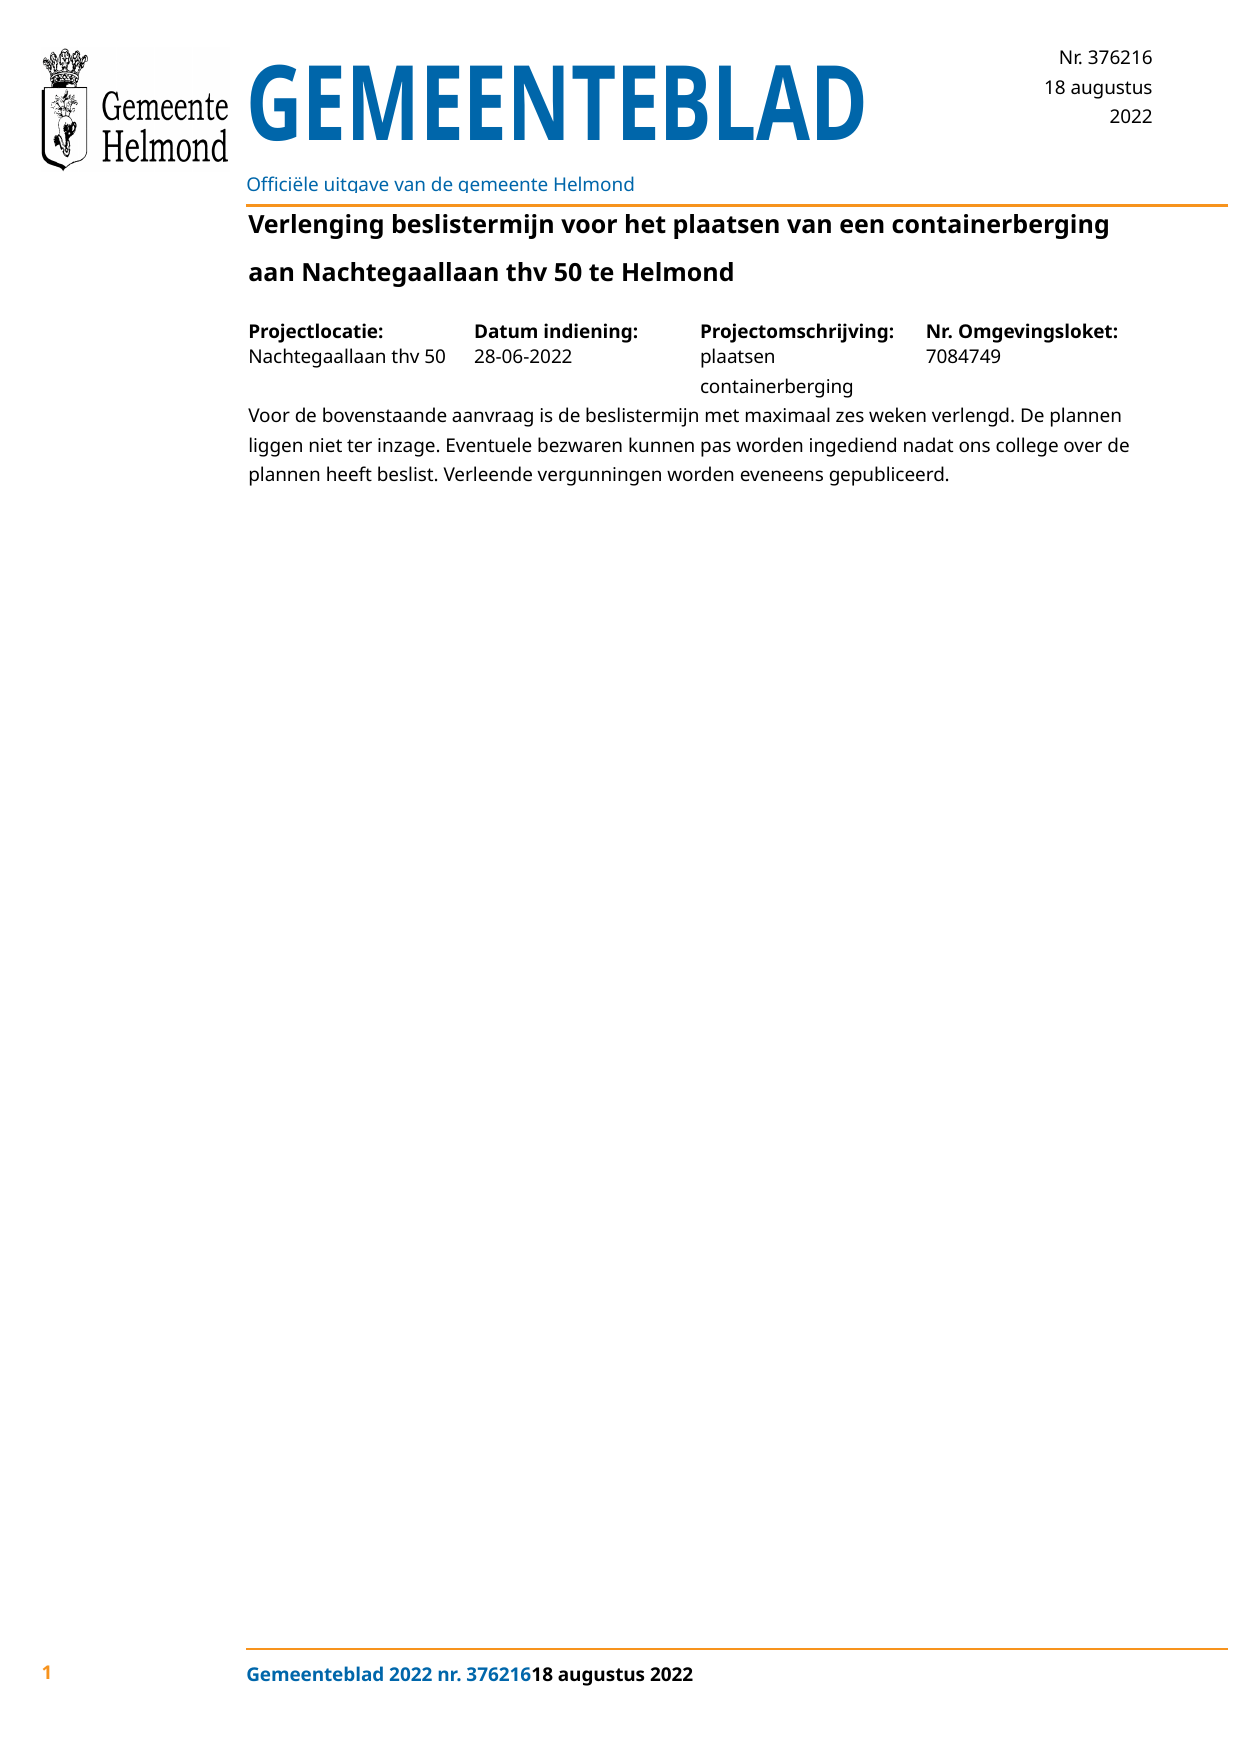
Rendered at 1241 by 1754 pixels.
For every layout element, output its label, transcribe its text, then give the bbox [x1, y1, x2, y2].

table_cell Nachtegaallaan thv 50 [248, 344, 474, 399]
text Verlenging beslistermijn voor het plaatsen van een containerberging aan Nachtegaallaan thv 50 te Helmond [248, 207, 1152, 288]
table_cell 28-06-2022 [474, 344, 700, 399]
table_cell plaatsen containerberging [700, 344, 926, 399]
table_header Projectomschrijving: [700, 318, 926, 344]
table_header Nr. Omgevingsloket: [926, 318, 1152, 344]
table_header Projectlocatie: [248, 318, 474, 344]
table_cell 7084749 [926, 344, 1152, 399]
picture [41, 47, 231, 172]
table_header Datum indiening: [474, 318, 700, 344]
text Voor de bovenstaande aanvraag is de beslistermijn met maximaal zes weken verlengd. De plannen liggen niet ter inzage. Eventuele bezwaren kunnen pas worden ingediend nadat ons college over de plannen heeft beslist. Verleende vergunningen worden eveneens gepubliceerd. [248, 402, 1152, 487]
